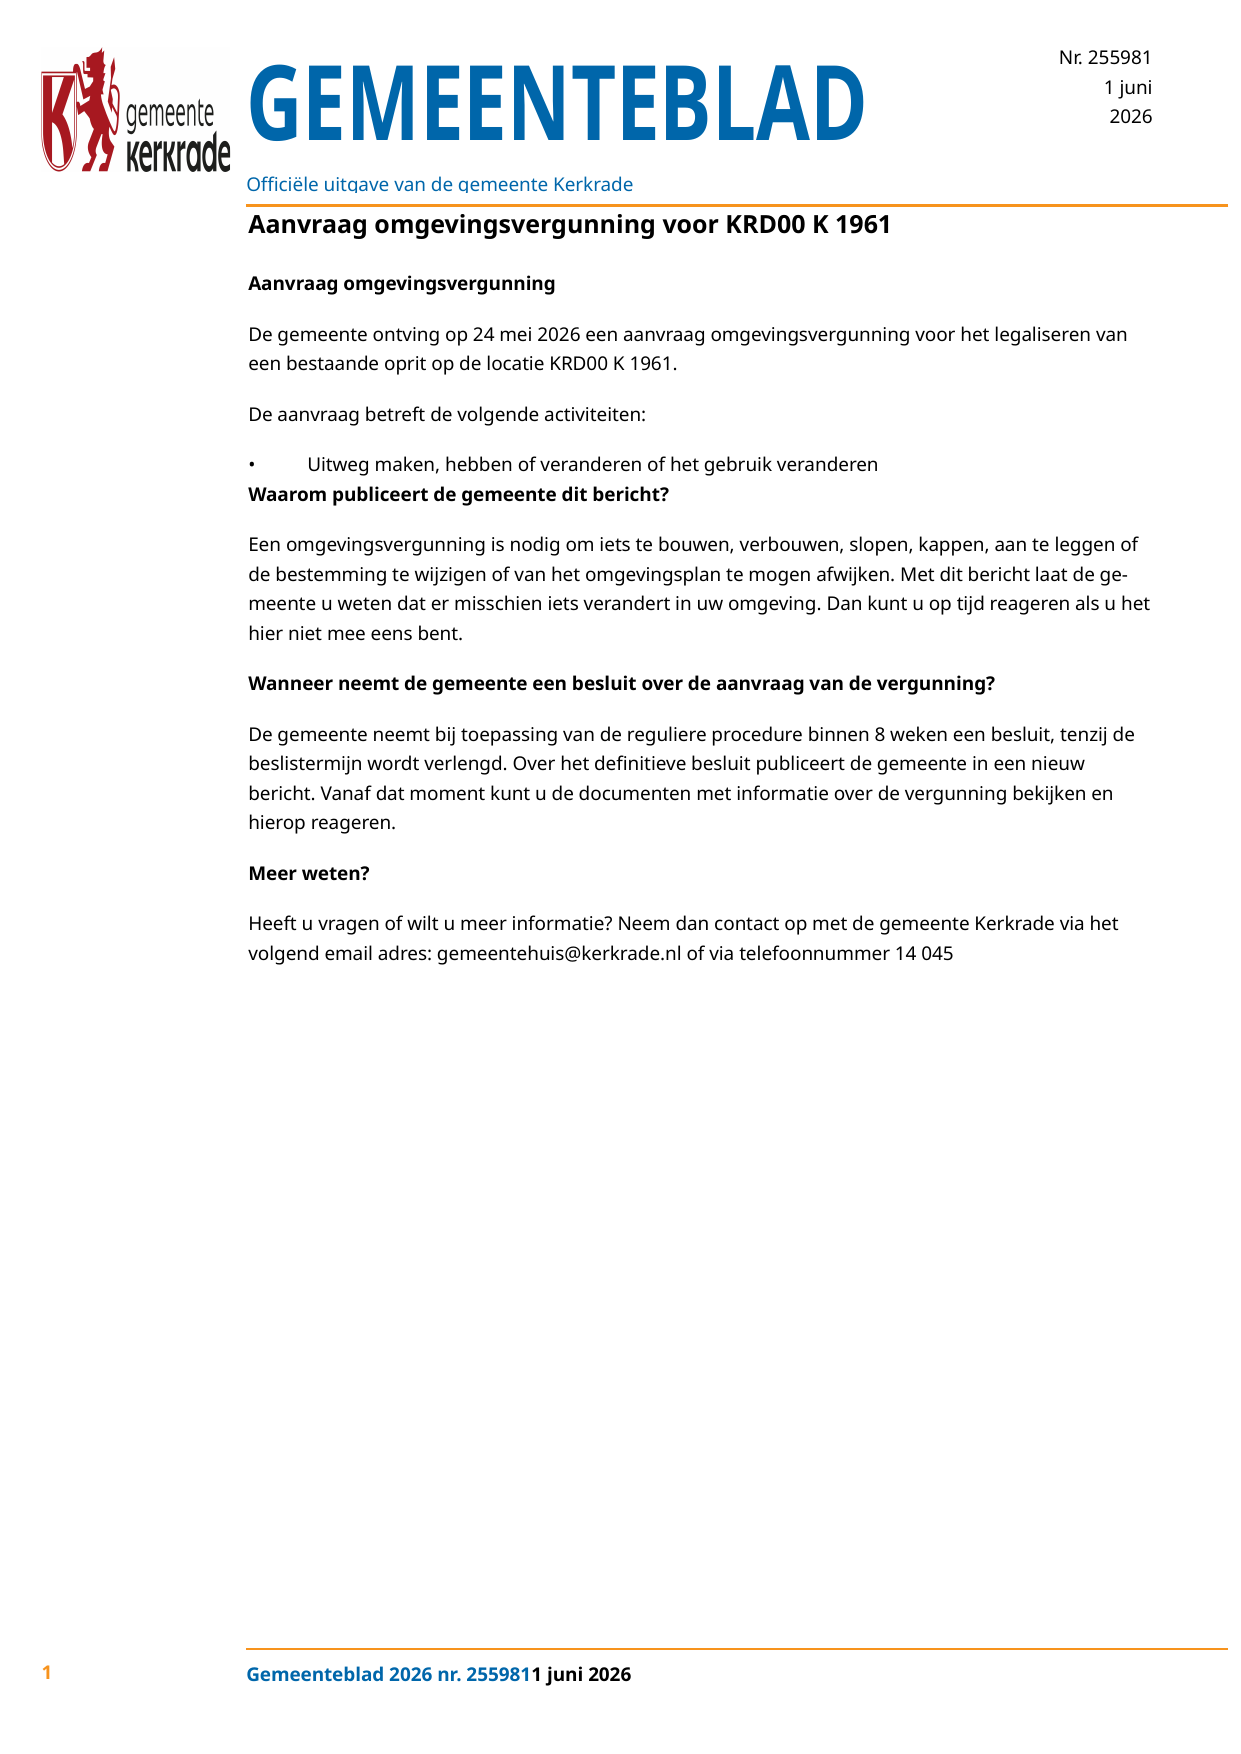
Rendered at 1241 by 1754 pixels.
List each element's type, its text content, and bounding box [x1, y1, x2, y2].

text Waarom publiceert de gemeente dit bericht? [248, 481, 1152, 506]
text De aanvraag betreft de volgende activiteiten: [248, 401, 1152, 426]
picture [41, 47, 231, 172]
text Een omgevingsvergunning is nodig om iets te bouwen, verbouwen, slopen, kappen, aan te leggen of de bestemming te wijzigen of van het omgevingsplan te mogen afwijken. Met dit bericht laat de ge- meente u weten dat er misschien iets verandert in uw omgeving. Dan kunt u op tijd reageren als u het hier niet mee eens bent. [248, 531, 1152, 646]
text De gemeente ontving op 24 mei 2026 een aanvraag omgevingsvergunning voor het legaliseren van een bestaande oprit op de locatie KRD00 K 1961. [248, 321, 1152, 376]
list Uitweg maken, hebben of veranderen of het gebruik veranderen [248, 451, 1152, 477]
text Wanneer neemt de gemeente een besluit over de aanvraag van de vergunning? [248, 670, 1152, 696]
text Meer weten? [248, 860, 1152, 886]
text Aanvraag omgevingsvergunning voor KRD00 K 1961 [248, 207, 1152, 241]
text Heeft u vragen of wilt u meer informatie? Neem dan contact op met de gemeente Kerkrade via het volgend email adres: gemeentehuis@kerkrade.nl of via telefoonnummer 14 045 [248, 910, 1152, 966]
text Aanvraag omgevingsvergunning [248, 270, 1152, 296]
text De gemeente neemt bij toepassing van de reguliere procedure binnen 8 weken een besluit, tenzij de beslistermijn wordt verlengd. Over het definitieve besluit publiceert de gemeente in een nieuw bericht. Vanaf dat moment kunt u de documenten met informatie over de vergunning bekijken en hierop reageren. [248, 721, 1152, 835]
